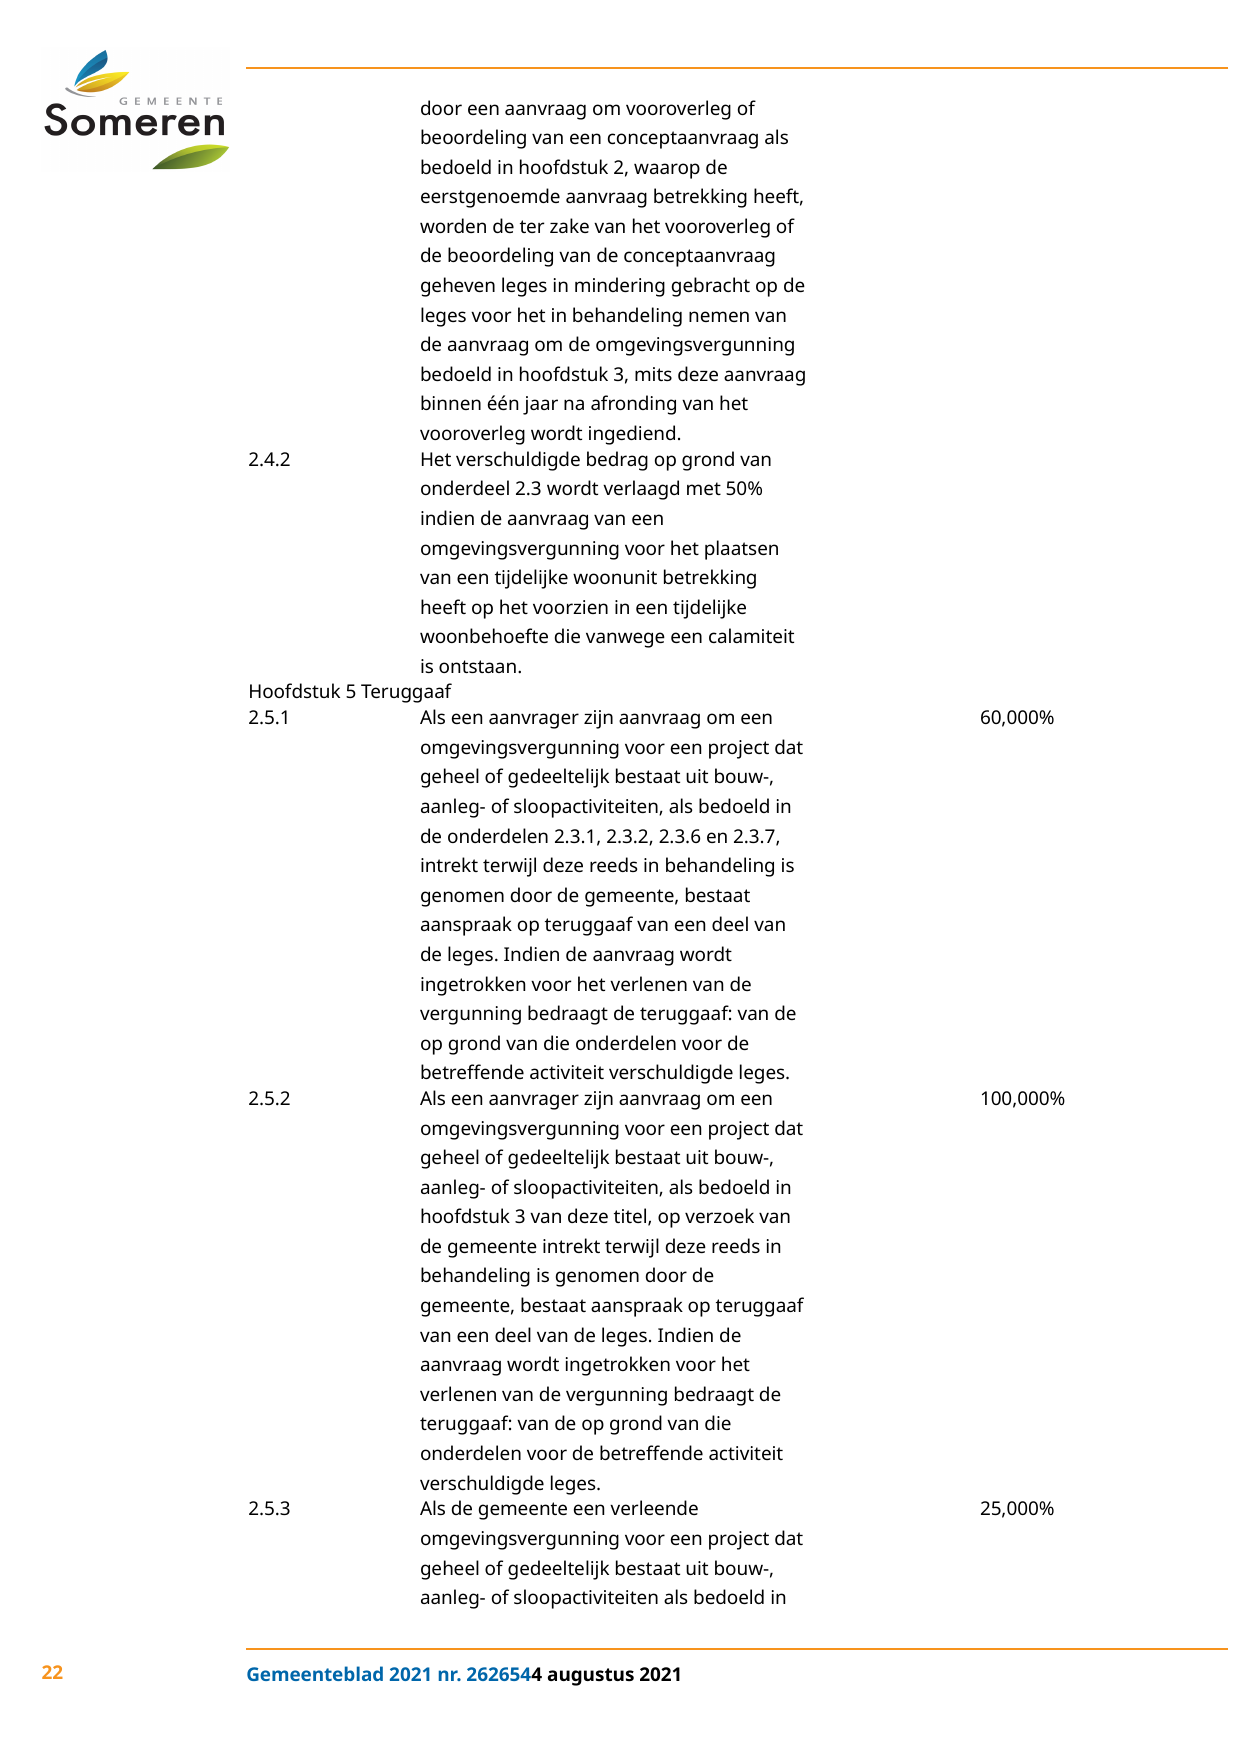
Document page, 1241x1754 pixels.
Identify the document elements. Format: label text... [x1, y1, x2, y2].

table_cell 2.4.2 [248, 446, 420, 679]
table_cell Als een aanvrager zijn aanvraag om een omgevingsvergunning voor een project dat geheel of gedeeltelijk bestaat uit bouw-, aanleg- of sloopactiviteiten, als bedoeld in de onderdelen 2.3.1, 2.3.2, 2.3.6 en 2.3.7, intrekt terwijl deze reeds in behandeling is genomen door de gemeente, bestaat aanspraak op teruggaaf van een deel van de leges. Indien de aanvraag wordt ingetrokken voor het verlenen van de vergunning bedraagt de teruggaaf: van de op grond van die onderdelen voor de betreffende activiteit verschuldigde leges. [420, 705, 808, 1085]
table_cell Het verschuldigde bedrag op grond van onderdeel 2.3 wordt verlaagd met 50% indien de aanvraag van een omgevingsvergunning voor het plaatsen van een tijdelijke woonunit betrekking heeft op het voorzien in een tijdelijke woonbehoefte die vanwege een calamiteit is ontstaan. [420, 446, 808, 679]
table_cell [980, 95, 1152, 446]
table_cell 2.5.1 [248, 705, 420, 1085]
table_cell [808, 705, 980, 1085]
table_cell Als de gemeente een verleende omgevingsvergunning voor een project dat geheel of gedeeltelijk bestaat uit bouw-, aanleg- of sloopactiviteiten als bedoeld in [420, 1496, 808, 1610]
table_cell Als een aanvrager zijn aanvraag om een omgevingsvergunning voor een project dat geheel of gedeeltelijk bestaat uit bouw-, aanleg- of sloopactiviteiten, als bedoeld in hoofdstuk 3 van deze titel, op verzoek van de gemeente intrekt terwijl deze reeds in behandeling is genomen door de gemeente, bestaat aanspraak op teruggaaf van een deel van de leges. Indien de aanvraag wordt ingetrokken voor het verlenen van de vergunning bedraagt de teruggaaf: van de op grond van die onderdelen voor de betreffende activiteit verschuldigde leges. [420, 1085, 808, 1496]
table_cell 2.5.3 [248, 1496, 420, 1610]
table_cell door een aanvraag om vooroverleg of beoordeling van een conceptaanvraag als bedoeld in hoofdstuk 2, waarop de eerstgenoemde aanvraag betrekking heeft, worden de ter zake van het vooroverleg of de beoordeling van de conceptaanvraag geheven leges in mindering gebracht op de leges voor het in behandeling nemen van de aanvraag om de omgevingsvergunning bedoeld in hoofdstuk 3, mits deze aanvraag binnen één jaar na afronding van het vooroverleg wordt ingediend. [420, 95, 808, 446]
table_cell 100,000% [980, 1085, 1152, 1496]
table_cell [808, 95, 980, 446]
table_cell [980, 446, 1152, 679]
table_cell 2.5.2 [248, 1085, 420, 1496]
table_cell Hoofdstuk 5 Teruggaaf [248, 679, 1152, 704]
table_cell [808, 1085, 980, 1496]
picture [41, 47, 231, 172]
table_cell 25,000% [980, 1496, 1152, 1610]
table_cell [808, 446, 980, 679]
table_cell [808, 1496, 980, 1610]
table_cell 60,000% [980, 705, 1152, 1085]
table_cell [248, 95, 420, 446]
